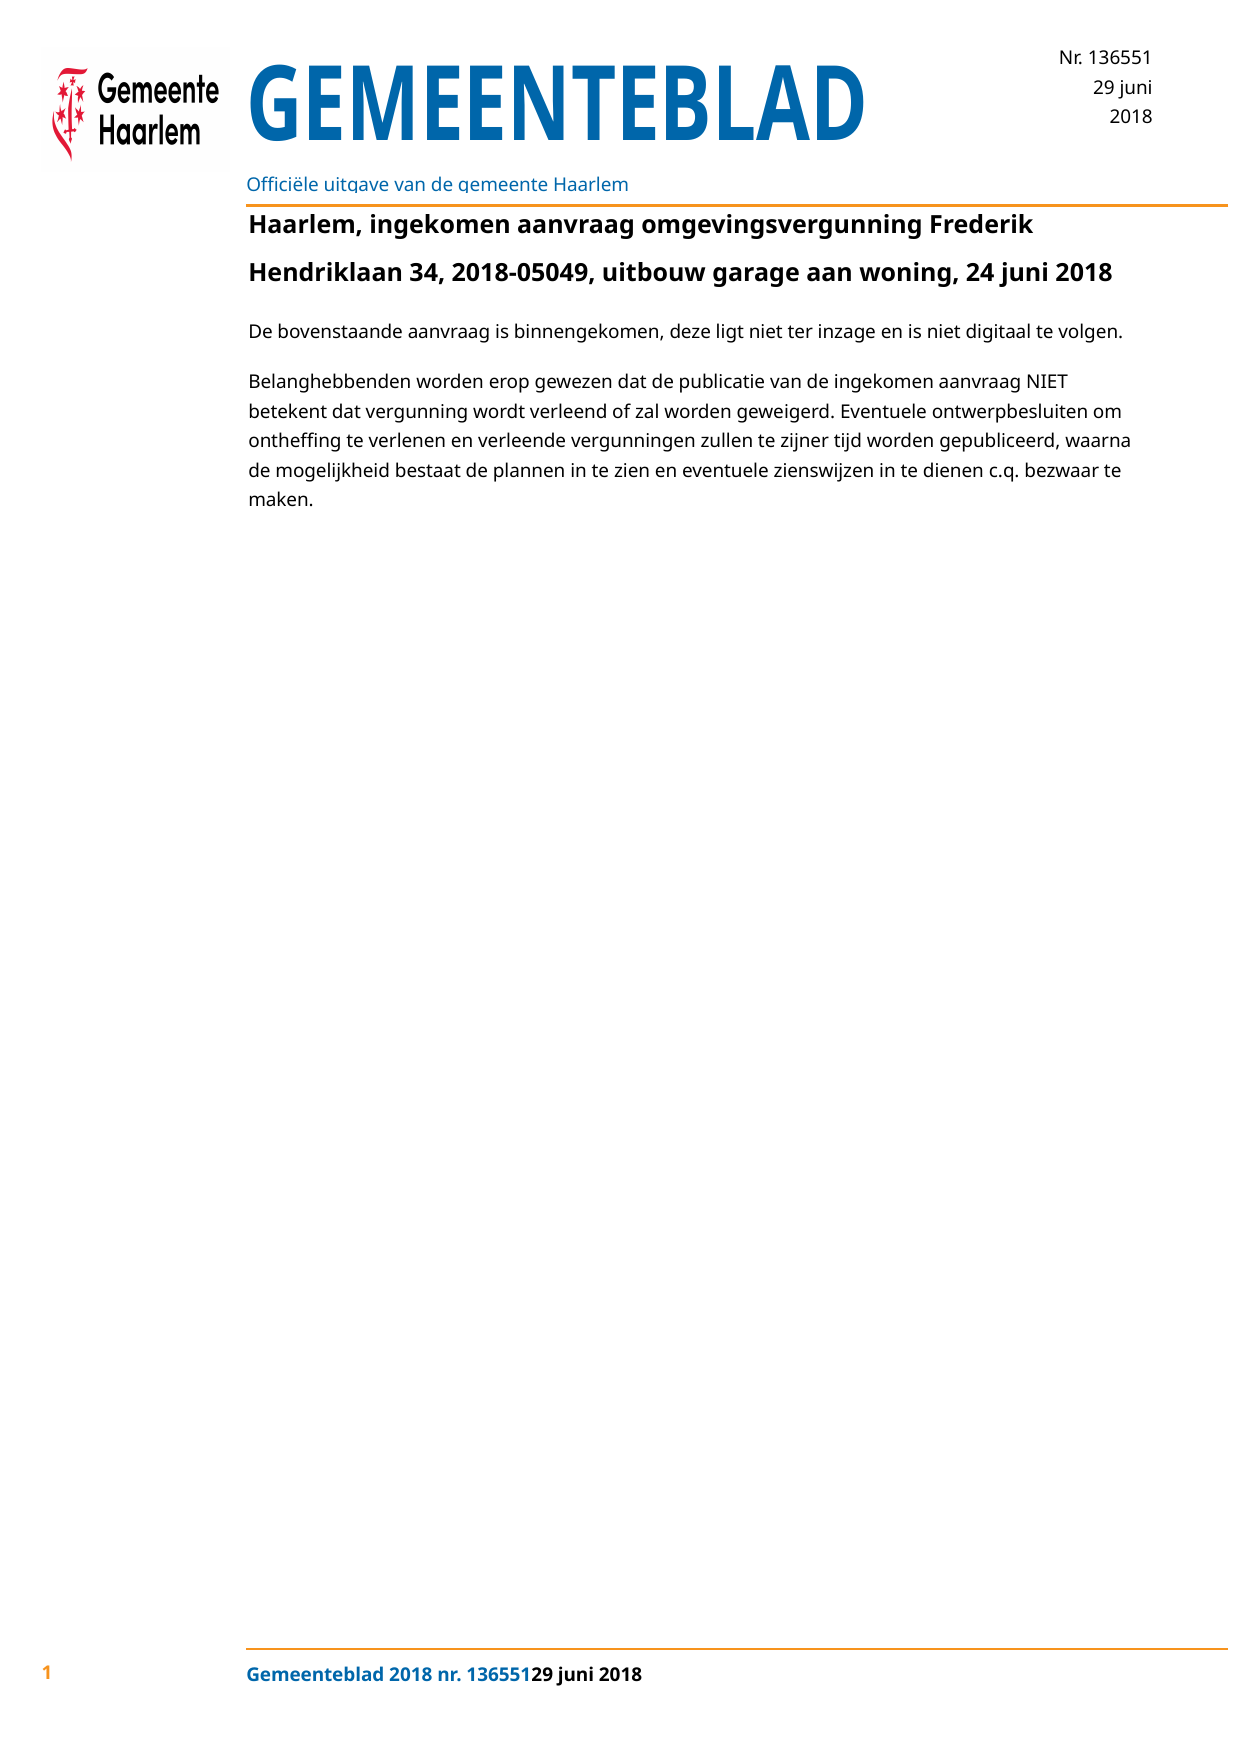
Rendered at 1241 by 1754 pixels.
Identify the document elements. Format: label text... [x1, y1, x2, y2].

text Haarlem, ingekomen aanvraag omgevingsvergunning Frederik Hendriklaan 34, 2018-05049, uitbouw garage aan woning, 24 juni 2018 [248, 207, 1152, 288]
text De bovenstaande aanvraag is binnengekomen, deze ligt niet ter inzage en is niet digitaal te volgen. [248, 318, 1152, 344]
picture [41, 47, 231, 172]
text Belanghebbenden worden erop gewezen dat de publicatie van de ingekomen aanvraag NIET betekent dat vergunning wordt verleend of zal worden geweigerd. Eventuele ontwerpbesluiten om ontheffing te verlenen en verleende vergunningen zullen te zijner tijd worden gepubliceerd, waarna de mogelijkheid bestaat de plannen in te zien en eventuele zienswijzen in te dienen c.q. bezwaar te maken. [248, 368, 1152, 512]
